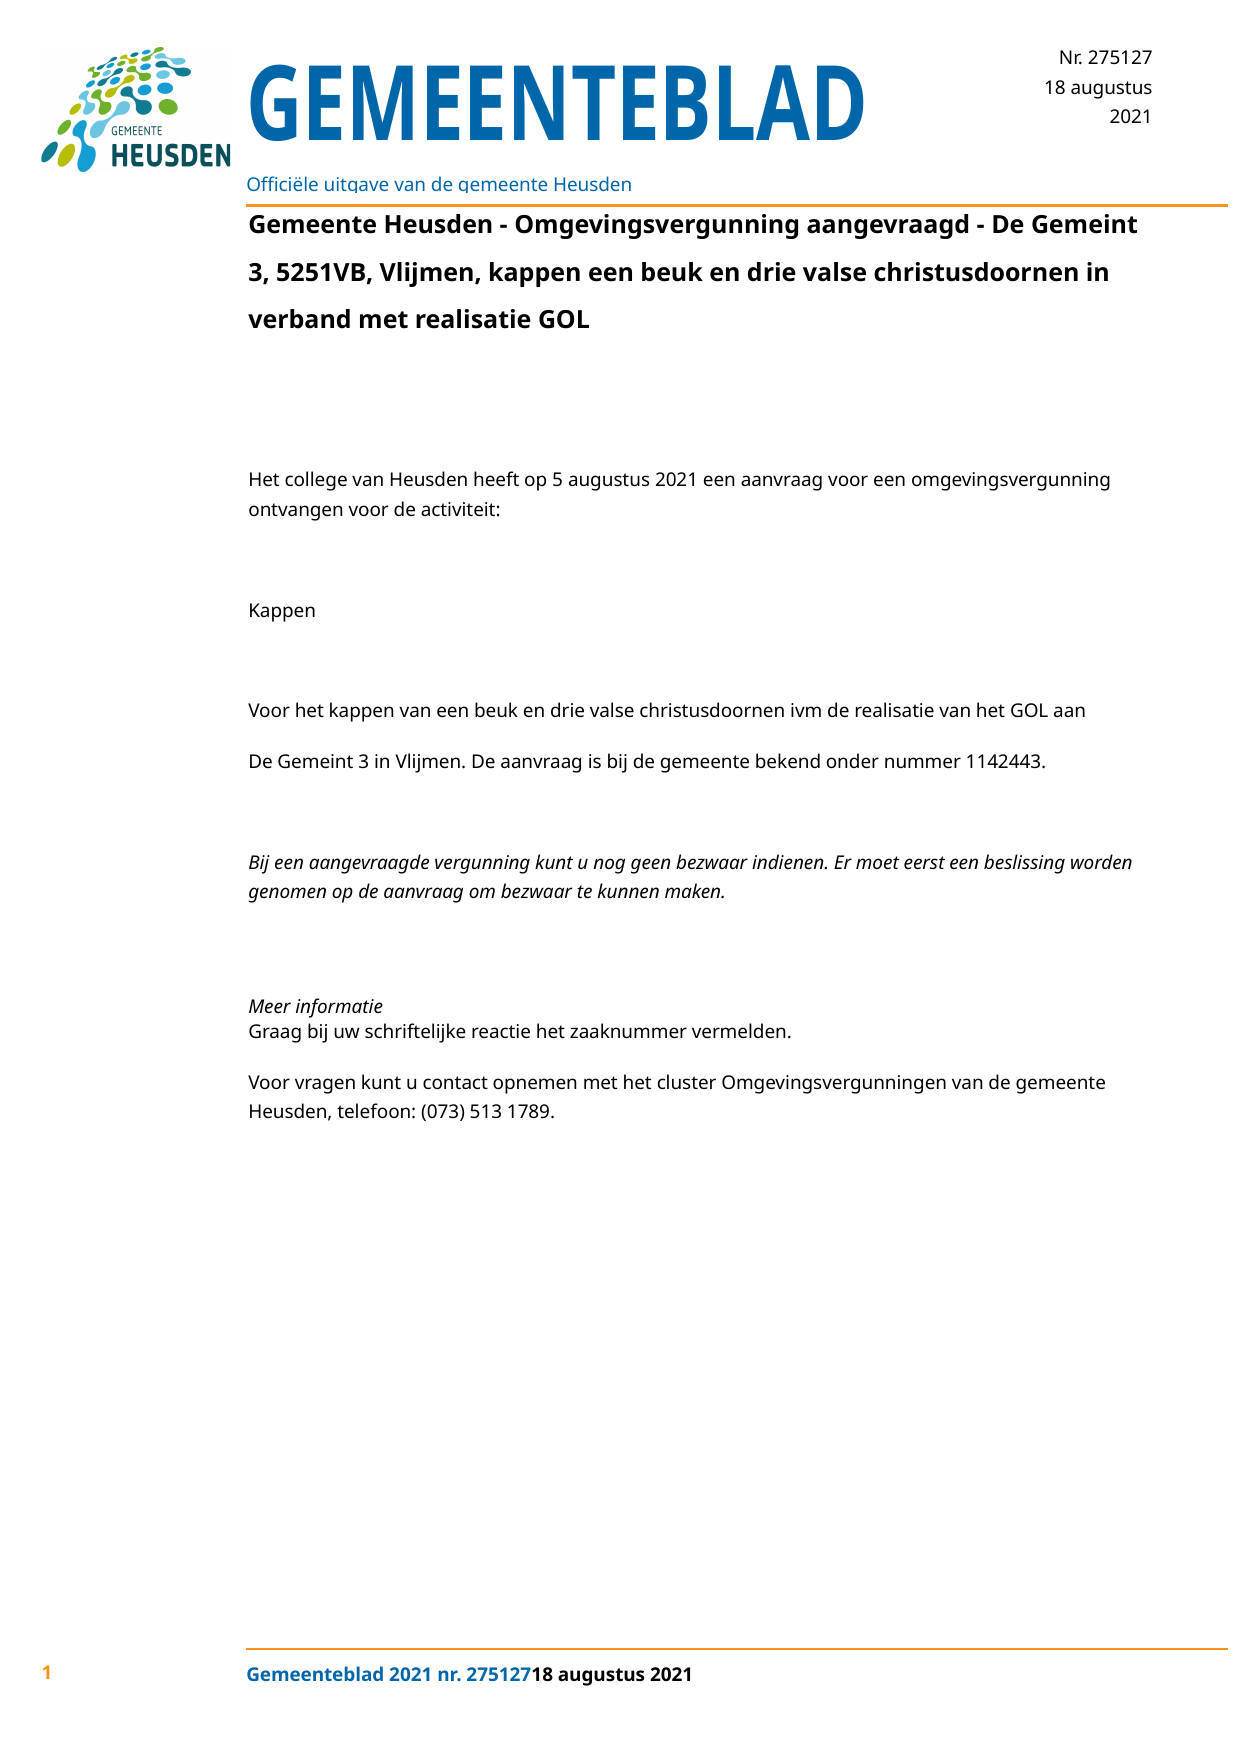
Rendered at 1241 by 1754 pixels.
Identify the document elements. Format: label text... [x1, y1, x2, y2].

text Voor het kappen van een beuk en drie valse christusdoornen ivm de realisatie van het GOL aan [248, 698, 1152, 723]
text Gemeente Heusden - Omgevingsvergunning aangevraagd - De Gemeint 3, 5251VB, Vlijmen, kappen een beuk en drie valse christusdoornen in verband met realisatie GOL [248, 207, 1152, 336]
picture [41, 47, 231, 172]
text Het college van Heusden heeft op 5 augustus 2021 een aanvraag voor een omgevingsvergunning ontvangen voor de activiteit: [248, 466, 1152, 522]
text Graag bij uw schriftelijke reactie het zaaknummer vermelden. [248, 1018, 1152, 1044]
text Kappen [248, 597, 1152, 622]
text De Gemeint 3 in Vlijmen. De aanvraag is bij de gemeente bekend onder nummer 1142443. [248, 748, 1152, 774]
text Bij een aangevraagde vergunning kunt u nog geen bezwaar indienen. Er moet eerst een beslissing worden genomen op de aanvraag om bezwaar te kunnen maken. [248, 849, 1152, 904]
text Voor vragen kunt u contact opnemen met het cluster Omgevingsvergunningen van de gemeente Heusden, telefoon: (073) 513 1789. [248, 1069, 1152, 1124]
text Meer informatie [248, 993, 1152, 1018]
